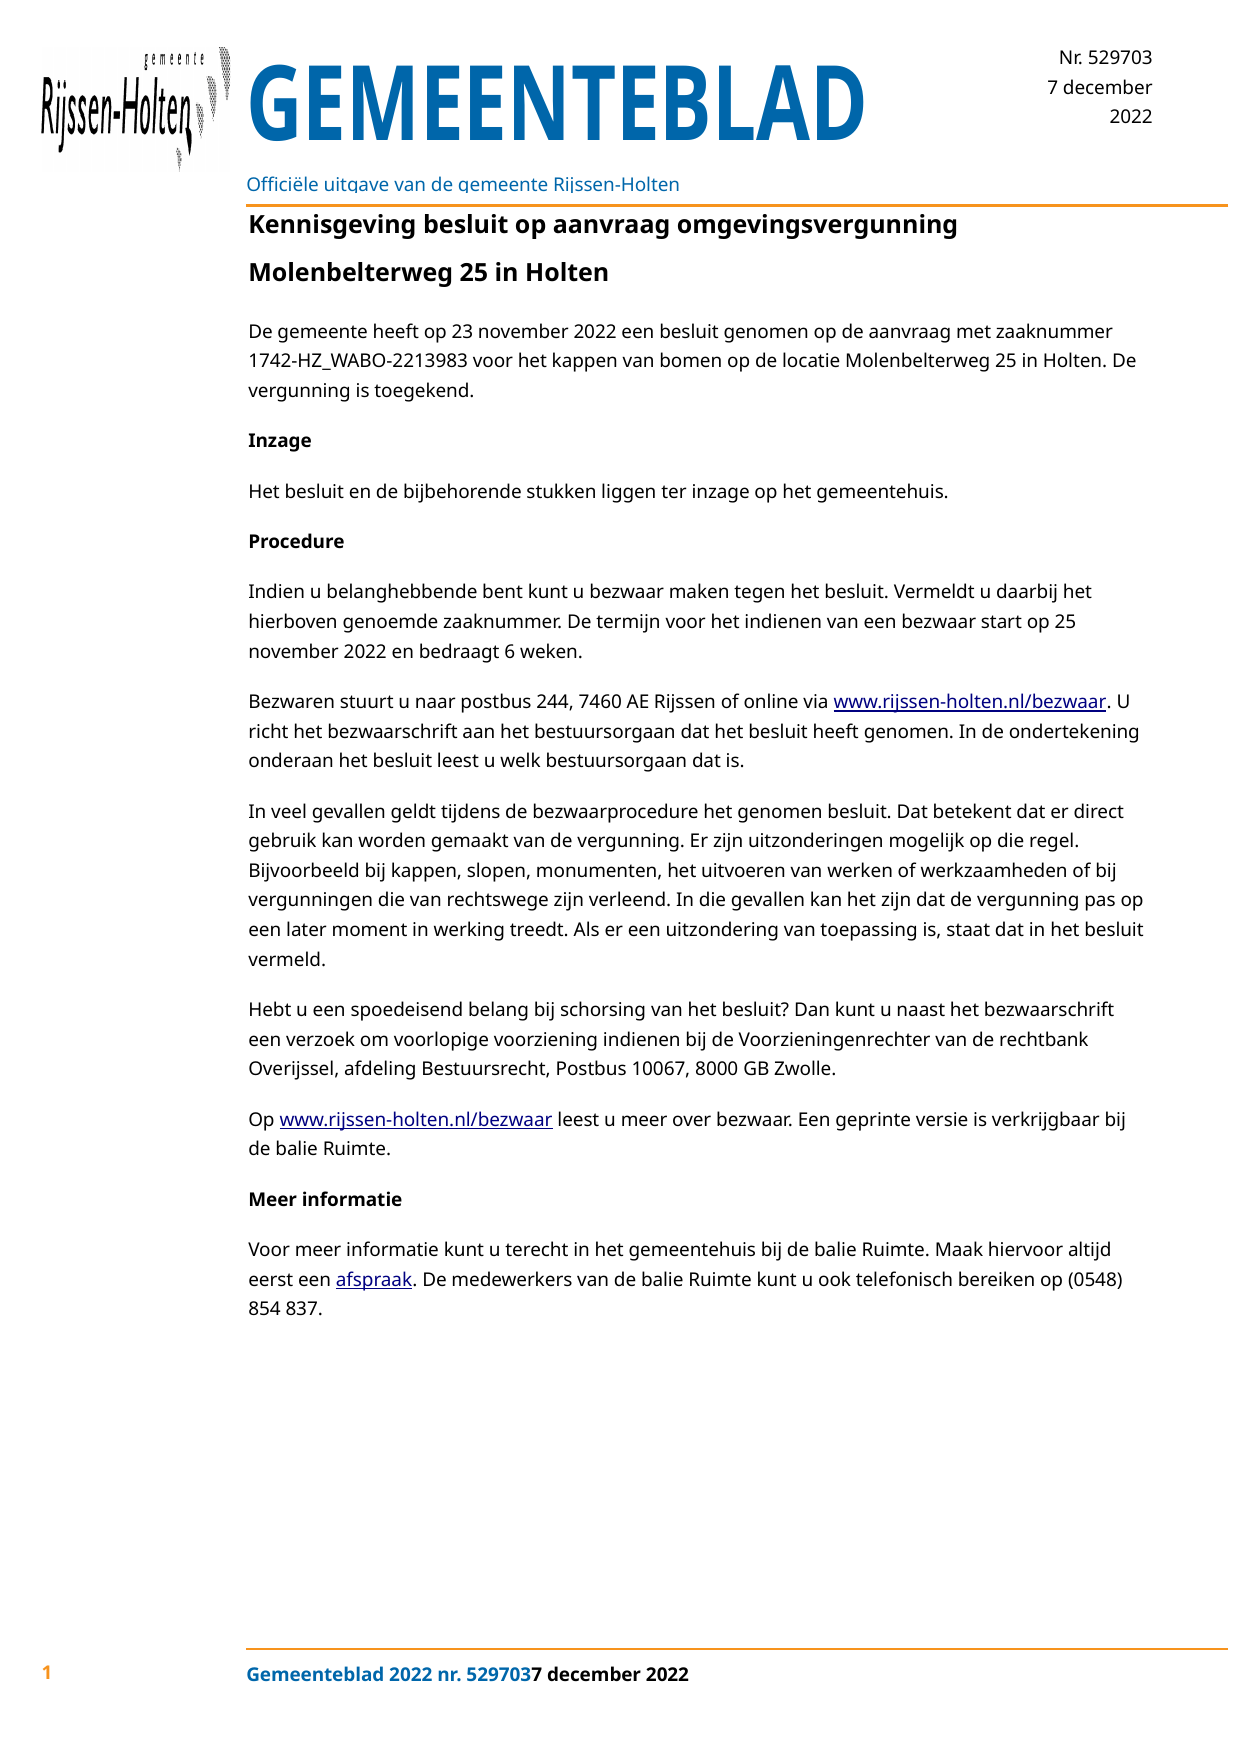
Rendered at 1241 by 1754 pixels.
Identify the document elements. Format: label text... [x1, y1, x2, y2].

text Voor meer informatie kunt u terecht in het gemeentehuis bij de balie Ruimte. Maak hiervoor altijd eerst een afspraak. De medewerkers van de balie Ruimte kunt u ook telefonisch bereiken op (0548) 854 837. [248, 1236, 1152, 1321]
text Indien u belanghebbende bent kunt u bezwaar maken tegen het besluit. Vermeldt u daarbij het hierboven genoemde zaaknummer. De termijn voor het indienen van een bezwaar start op 25 november 2022 en bedraagt 6 weken. [248, 579, 1152, 664]
text In veel gevallen geldt tijdens de bezwaarprocedure het genomen besluit. Dat betekent dat er direct gebruik kan worden gemaakt van de vergunning. Er zijn uitzonderingen mogelijk op die regel. Bijvoorbeeld bij kappen, slopen, monumenten, het uitvoeren van werken of werkzaamheden of bij vergunningen die van rechtswege zijn verleend. In die gevallen kan het zijn dat de vergunning pas op een later moment in werking treedt. Als er een uitzondering van toepassing is, staat dat in het besluit vermeld. [248, 798, 1152, 972]
text Op www.rijssen-holten.nl/bezwaar leest u meer over bezwaar. Een geprinte versie is verkrijgbaar bij de balie Ruimte. [248, 1106, 1152, 1161]
text Inzage [248, 427, 1152, 453]
text Kennisgeving besluit op aanvraag omgevingsvergunning Molenbelterweg 25 in Holten [248, 207, 1152, 288]
text Meer informatie [248, 1186, 1152, 1212]
text Procedure [248, 528, 1152, 554]
text Hebt u een spoedeisend belang bij schorsing van het besluit? Dan kunt u naast het bezwaarschrift een verzoek om voorlopige voorziening indienen bij de Voorzieningenrechter van de rechtbank Overijssel, afdeling Bestuursrecht, Postbus 10067, 8000 GB Zwolle. [248, 996, 1152, 1081]
text De gemeente heeft op 23 november 2022 een besluit genomen op de aanvraag met zaaknummer 1742-HZ_WABO-2213983 voor het kappen van bomen op de locatie Molenbelterweg 25 in Holten. De vergunning is toegekend. [248, 318, 1152, 403]
picture [41, 47, 231, 172]
text Bezwaren stuurt u naar postbus 244, 7460 AE Rijssen of online via www.rijssen-holten.nl/bezwaar. U richt het bezwaarschrift aan het bestuursorgaan dat het besluit heeft genomen. In de ondertekening onderaan het besluit leest u welk bestuursorgaan dat is. [248, 688, 1152, 773]
text Het besluit en de bijbehorende stukken liggen ter inzage op het gemeentehuis. [248, 478, 1152, 504]
